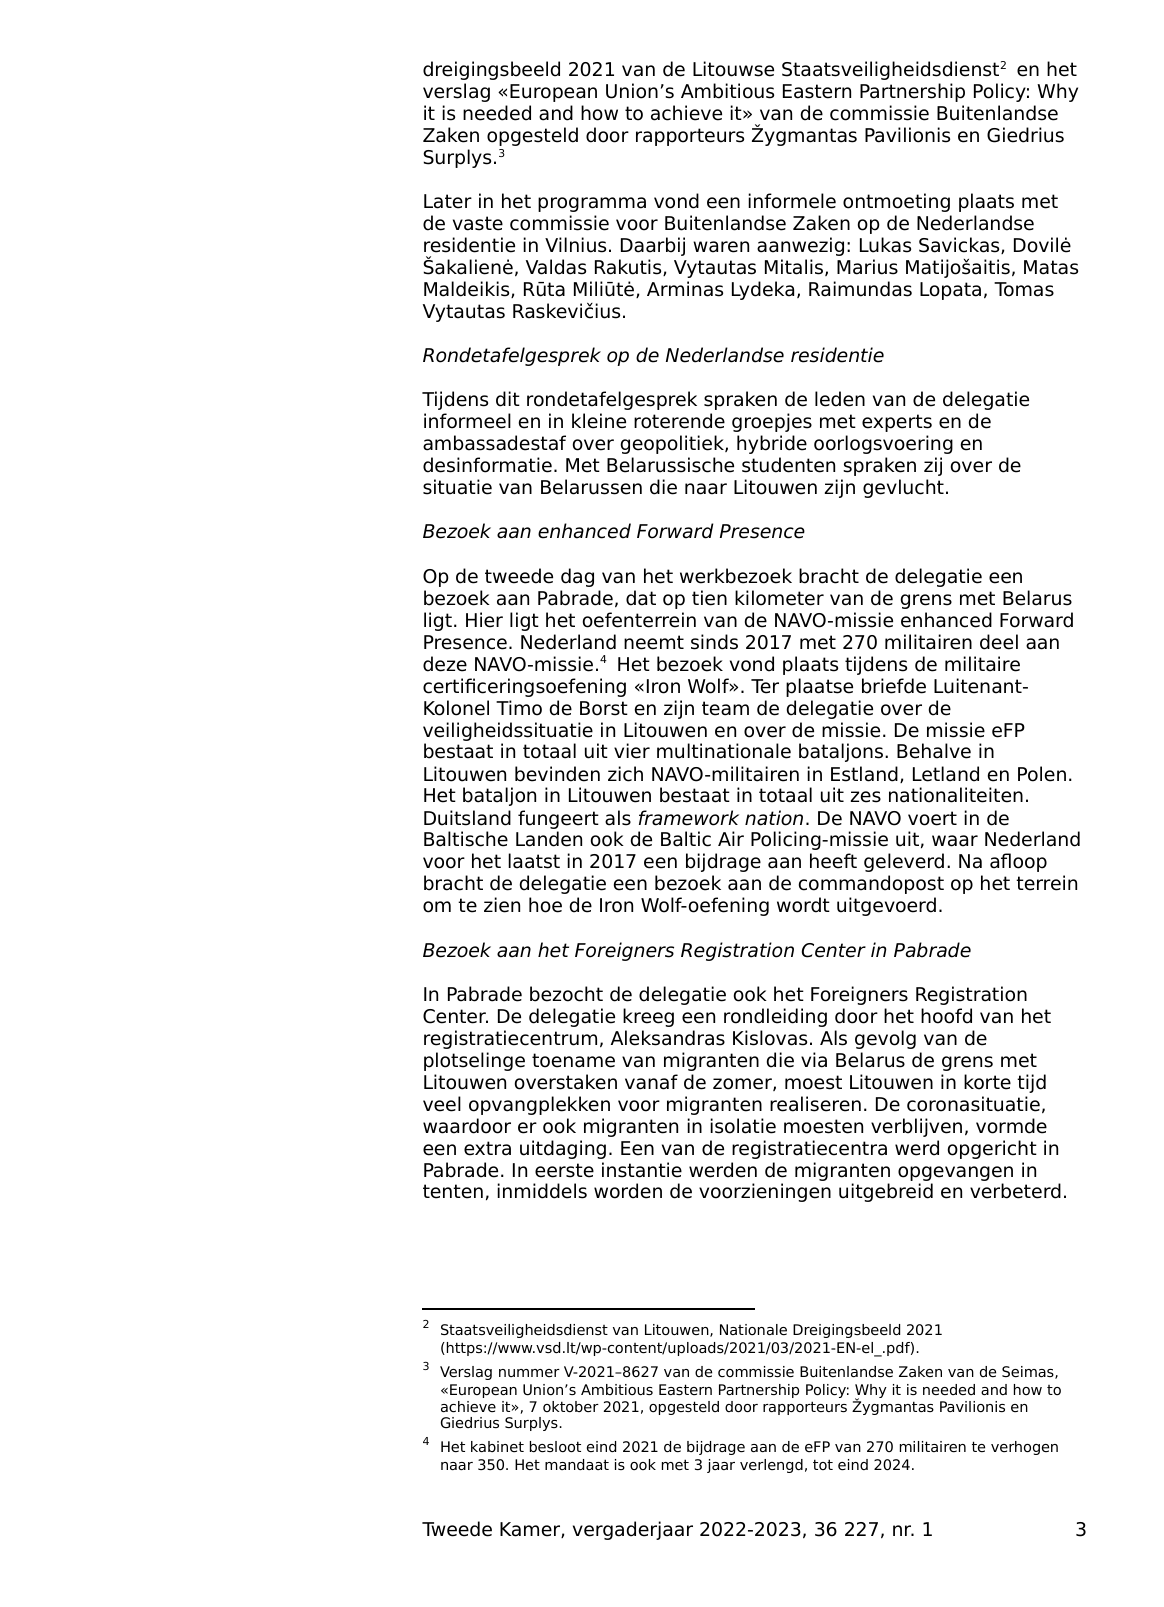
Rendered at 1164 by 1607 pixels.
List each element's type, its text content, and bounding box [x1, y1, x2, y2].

text Later in het programma vond een informele ontmoeting plaats met de vaste commissie voor Buitenlandse Zaken op de Nederlandse residentie in Vilnius. Daarbij waren aanwezig: Lukas Savickas, Dovilė Šakalienė, Valdas Rakutis, Vytautas Mitalis, Marius Matijošaitis, Matas Maldeikis, Rūta Miliūtė, Arminas Lydeka, Raimundas Lopata, Tomas Vytautas Raskevičius. [422, 191, 1087, 323]
text In Pabrade bezocht de delegatie ook het Foreigners Registration Center. De delegatie kreeg een rondleiding door het hoofd van het registratiecentrum, Aleksandras Kislovas. Als gevolg van de plotselinge toename van migranten die via Belarus de grens met Litouwen overstaken vanaf de zomer, moest Litouwen in korte tijd veel opvangplekken voor migranten realiseren. De coronasituatie, waardoor er ook migranten in isolatie moesten verblijven, vormde een extra uitdaging. Een van de registratiecentra werd opgericht in Pabrade. In eerste instantie werden de migranten opgevangen in tenten, inmiddels worden de voorzieningen uitgebreid en verbeterd. [422, 984, 1087, 1203]
text Staatsveiligheidsdienst van Litouwen, Nationale Dreigingsbeeld 2021 (https://www.vsd.lt/wp-content/uploads/2021/03/2021-EN-el_.pdf). [422, 1318, 1087, 1357]
text Verslag nummer V-2021–8627 van de commissie Buitenlandse Zaken van de Seimas, «European Union’s Ambitious Eastern Partnership Policy: Why it is needed and how to achieve it», 7 oktober 2021, opgesteld door rapporteurs Žygmantas Pavilionis en Giedrius Surplys. [422, 1360, 1087, 1432]
text dreigingsbeeld 2021 van de Litouwse Staatsveiligheidsdienst en het verslag «European Union’s Ambitious Eastern Partnership Policy: Why it is needed and how to achieve it» van de commissie Buitenlandse Zaken opgesteld door rapporteurs Žygmantas Pavilionis en Giedrius Surplys. [422, 59, 1087, 169]
subtitle Bezoek aan het Foreigners Registration Center in Pabrade [422, 939, 1087, 961]
subtitle Rondetafelgesprek op de Nederlandse residentie [422, 345, 1087, 367]
text Het kabinet besloot eind 2021 de bijdrage aan de eFP van 270 militairen te verhogen naar 350. Het mandaat is ook met 3 jaar verlengd, tot eind 2024. [422, 1435, 1087, 1474]
text Op de tweede dag van het werkbezoek bracht de delegatie een bezoek aan Pabrade, dat op tien kilometer van de grens met Belarus ligt. Hier ligt het oefenterrein van de NAVO-missie enhanced Forward Presence. Nederland neemt sinds 2017 met 270 militairen deel aan deze NAVO-missie. Het bezoek vond plaats tijdens de militaire certificeringsoefening «Iron Wolf». Ter plaatse briefde Luitenant-Kolonel Timo de Borst en zijn team de delegatie over de veiligheidssituatie in Litouwen en over de missie. De missie eFP bestaat in totaal uit vier multinationale bataljons. Behalve in Litouwen bevinden zich NAVO-militairen in Estland, Letland en Polen. Het bataljon in Litouwen bestaat in totaal uit zes nationaliteiten. Duitsland fungeert als framework nation. De NAVO voert in de Baltische Landen ook de Baltic Air Policing-missie uit, waar Nederland voor het laatst in 2017 een bijdrage aan heeft geleverd. Na afloop bracht de delegatie een bezoek aan de commandopost op het terrein om te zien hoe de Iron Wolf-oefening wordt uitgevoerd. [422, 566, 1087, 917]
text Tijdens dit rondetafelgesprek spraken de leden van de delegatie informeel en in kleine roterende groepjes met experts en de ambassadestaf over geopolitiek, hybride oorlogsvoering en desinformatie. Met Belarussische studenten spraken zij over de situatie van Belarussen die naar Litouwen zijn gevlucht. [422, 389, 1087, 499]
subtitle Bezoek aan enhanced Forward Presence [422, 521, 1087, 543]
